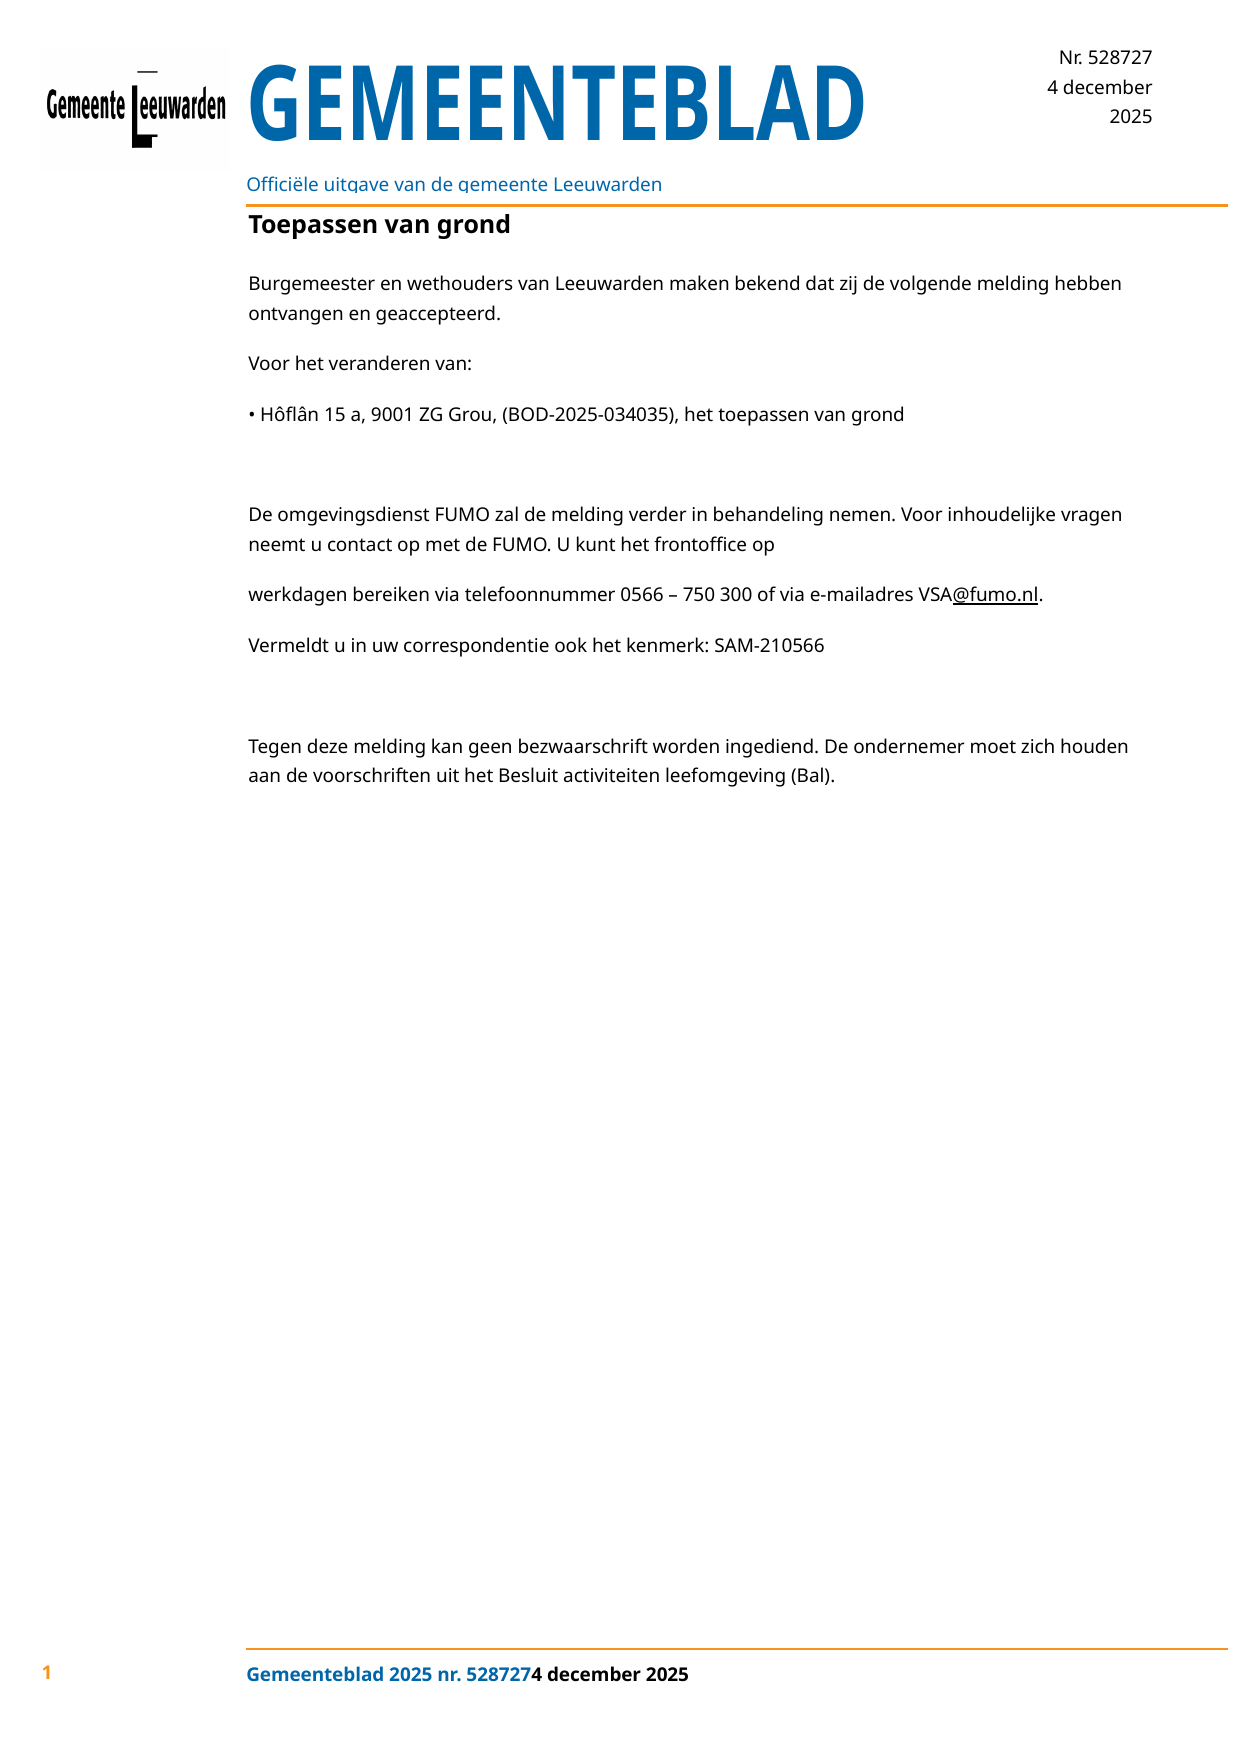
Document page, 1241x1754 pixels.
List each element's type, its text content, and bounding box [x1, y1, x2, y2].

text Burgemeester en wethouders van Leeuwarden maken bekend dat zij de volgende melding hebben ontvangen en geaccepteerd. [248, 270, 1152, 326]
text Vermeldt u in uw correspondentie ook het kenmerk: SAM-210566 [248, 632, 1152, 658]
text De omgevingsdienst FUMO zal de melding verder in behandeling nemen. Voor inhoudelijke vragen neemt u contact op met de FUMO. U kunt het frontoffice op [248, 502, 1152, 557]
picture [41, 47, 231, 172]
text Tegen deze melding kan geen bezwaarschrift worden ingediend. De ondernemer moet zich houden aan de voorschriften uit het Besluit activiteiten leefomgeving (Bal). [248, 733, 1152, 788]
text Toepassen van grond [248, 207, 1152, 241]
text werkdagen bereiken via telefoonnummer 0566 – 750 300 of via e-mailadres VSA@fumo.nl. [248, 582, 1152, 607]
text • Hôflân 15 a, 9001 ZG Grou, (BOD-2025-034035), het toepassen van grond [248, 401, 1152, 426]
text Voor het veranderen van: [248, 350, 1152, 376]
